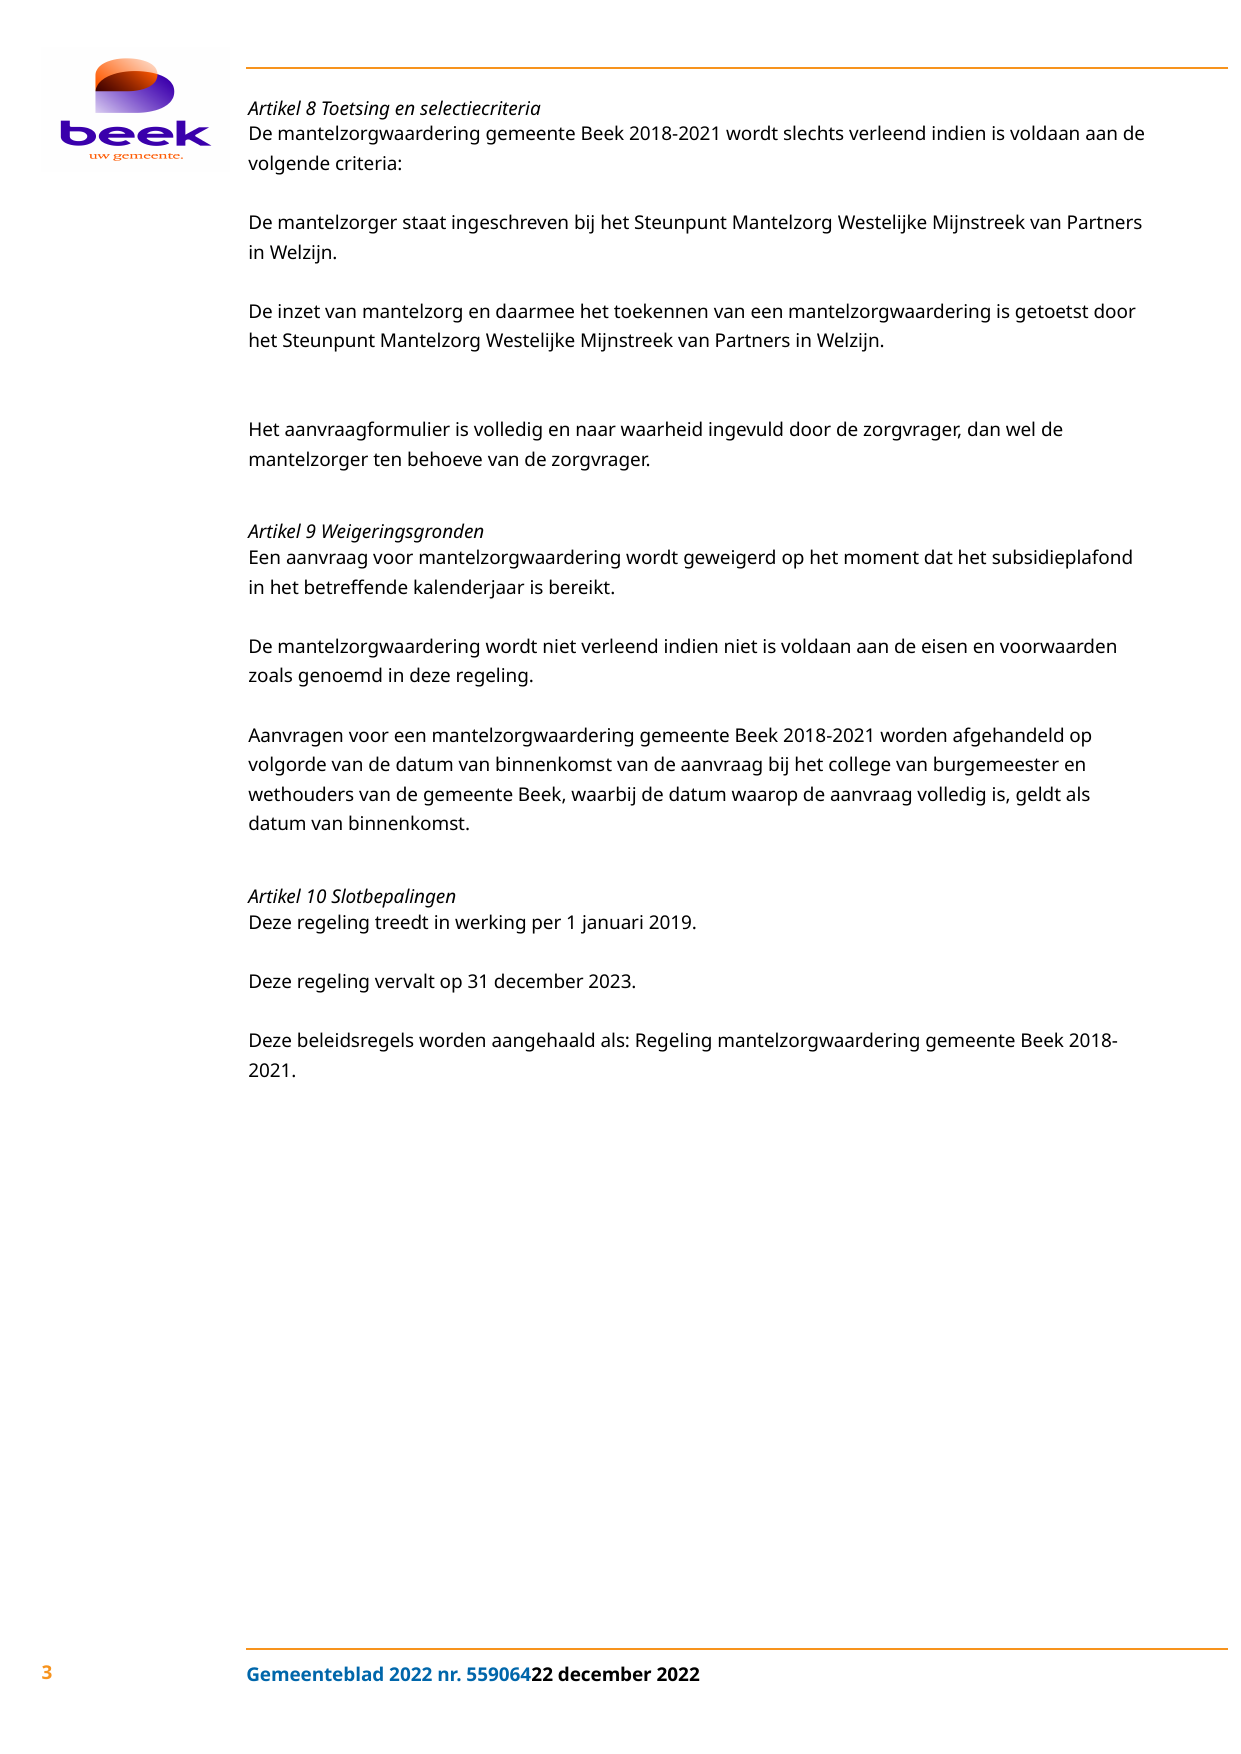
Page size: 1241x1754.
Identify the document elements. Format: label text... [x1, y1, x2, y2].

text Een aanvraag voor mantelzorgwaardering wordt geweigerd op het moment dat het subsidieplafond in het betreffende kalenderjaar is bereikt. [248, 544, 1152, 600]
text De mantelzorgwaardering wordt niet verleend indien niet is voldaan aan de eisen en voorwaarden zoals genoemd in deze regeling. [248, 633, 1152, 688]
text De mantelzorgwaardering gemeente Beek 2018-2021 wordt slechts verleend indien is voldaan aan de volgende criteria: [248, 121, 1152, 176]
text Artikel 8 Toetsing en selectiecriteria [248, 95, 1152, 121]
text De mantelzorger staat ingeschreven bij het Steunpunt Mantelzorg Westelijke Mijnstreek van Partners in Welzijn. [248, 209, 1152, 264]
text Aanvragen voor een mantelzorgwaardering gemeente Beek 2018-2021 worden afgehandeld op volgorde van de datum van binnenkomst van de aanvraag bij het college van burgemeester en wethouders van de gemeente Beek, waarbij de datum waarop de aanvraag volledig is, geldt als datum van binnenkomst. [248, 722, 1152, 836]
text Het aanvraagformulier is volledig en naar waarheid ingevuld door de zorgvrager, dan wel de mantelzorger ten behoeve van de zorgvrager. [248, 416, 1152, 472]
text De inzet van mantelzorg en daarmee het toekennen van een mantelzorgwaardering is getoetst door het Steunpunt Mantelzorg Westelijke Mijnstreek van Partners in Welzijn. [248, 298, 1152, 353]
text Artikel 9 Weigeringsgronden [248, 519, 1152, 544]
text Deze regeling treedt in werking per 1 januari 2019. [248, 909, 1152, 935]
text Artikel 10 Slotbepalingen [248, 883, 1152, 909]
text Deze regeling vervalt op 31 december 2023. [248, 968, 1152, 994]
picture [41, 47, 231, 172]
text Deze beleidsregels worden aangehaald als: Regeling mantelzorgwaardering gemeente Beek 2018-2021. [248, 1027, 1152, 1083]
